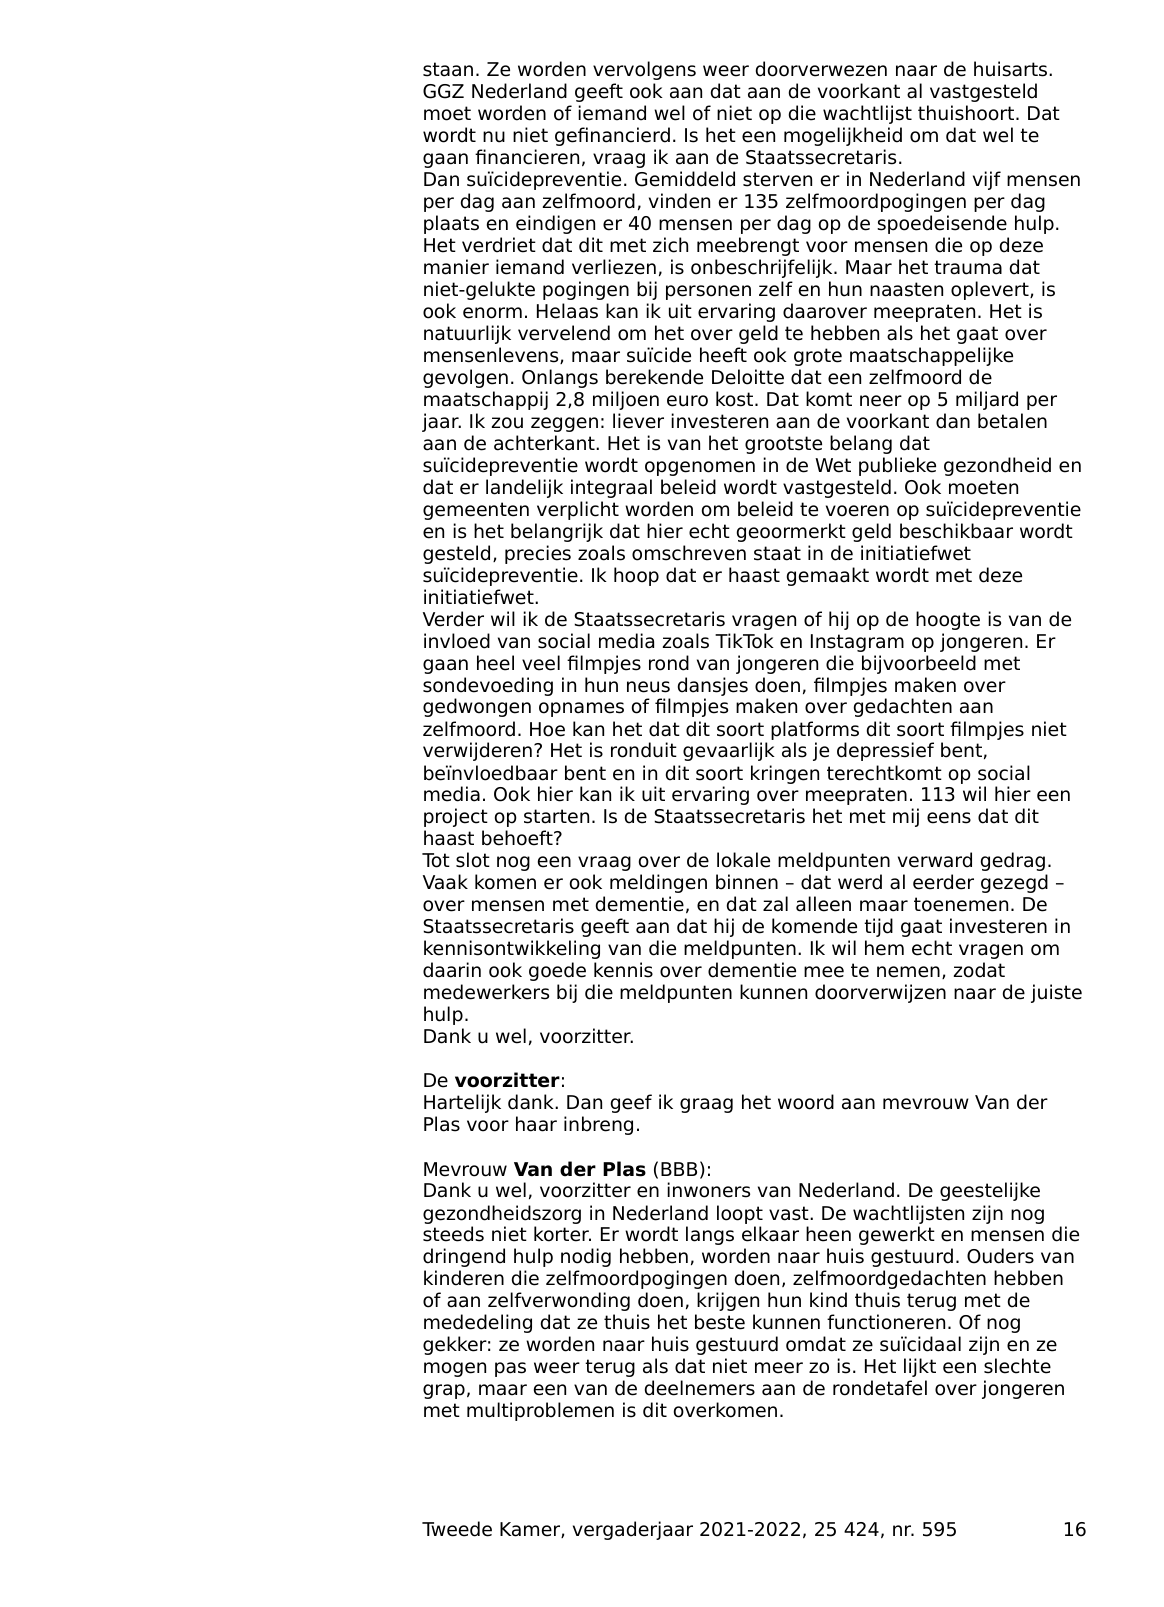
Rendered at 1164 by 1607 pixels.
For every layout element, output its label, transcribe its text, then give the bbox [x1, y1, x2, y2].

text Dank u wel, voorzitter en inwoners van Nederland. De geestelijke gezondheidszorg in Nederland loopt vast. De wachtlijsten zijn nog steeds niet korter. Er wordt langs elkaar heen gewerkt en mensen die dringend hulp nodig hebben, worden naar huis gestuurd. Ouders van kinderen die zelfmoordpogingen doen, zelfmoordgedachten hebben of aan zelfverwonding doen, krijgen hun kind thuis terug met de mededeling dat ze thuis het beste kunnen functioneren. Of nog gekker: ze worden naar huis gestuurd omdat ze suïcidaal zijn en ze mogen pas weer terug als dat niet meer zo is. Het lijkt een slechte grap, maar een van de deelnemers aan de rondetafel over jongeren met multiproblemen is dit overkomen. [422, 1180, 1087, 1422]
text Hartelijk dank. Dan geef ik graag het woord aan mevrouw Van der Plas voor haar inbreng. [422, 1092, 1087, 1136]
text De voorzitter: [422, 1070, 1087, 1092]
text staan. Ze worden vervolgens weer doorverwezen naar de huisarts. GGZ Nederland geeft ook aan dat aan de voorkant al vastgesteld moet worden of iemand wel of niet op die wachtlijst thuishoort. Dat wordt nu niet gefinancierd. Is het een mogelijkheid om dat wel te gaan financieren, vraag ik aan de Staatssecretaris. [422, 59, 1087, 169]
text Verder wil ik de Staatssecretaris vragen of hij op de hoogte is van de invloed van social media zoals TikTok en Instagram op jongeren. Er gaan heel veel filmpjes rond van jongeren die bijvoorbeeld met sondevoeding in hun neus dansjes doen, filmpjes maken over gedwongen opnames of filmpjes maken over gedachten aan zelfmoord. Hoe kan het dat dit soort platforms dit soort filmpjes niet verwijderen? Het is ronduit gevaarlijk als je depressief bent, beïnvloedbaar bent en in dit soort kringen terechtkomt op social media. Ook hier kan ik uit ervaring over meepraten. 113 wil hier een project op starten. Is de Staatssecretaris het met mij eens dat dit haast behoeft? [422, 608, 1087, 850]
text Dank u wel, voorzitter. [422, 1026, 1087, 1048]
text Tot slot nog een vraag over de lokale meldpunten verward gedrag. Vaak komen er ook meldingen binnen – dat werd al eerder gezegd – over mensen met dementie, en dat zal alleen maar toenemen. De Staatssecretaris geeft aan dat hij de komende tijd gaat investeren in kennisontwikkeling van die meldpunten. Ik wil hem echt vragen om daarin ook goede kennis over dementie mee te nemen, zodat medewerkers bij die meldpunten kunnen doorverwijzen naar de juiste hulp. [422, 850, 1087, 1026]
text Dan suïcidepreventie. Gemiddeld sterven er in Nederland vijf mensen per dag aan zelfmoord, vinden er 135 zelfmoordpogingen per dag plaats en eindigen er 40 mensen per dag op de spoedeisende hulp. Het verdriet dat dit met zich meebrengt voor mensen die op deze manier iemand verliezen, is onbeschrijfelijk. Maar het trauma dat niet-gelukte pogingen bij personen zelf en hun naasten oplevert, is ook enorm. Helaas kan ik uit ervaring daarover meepraten. Het is natuurlijk vervelend om het over geld te hebben als het gaat over mensenlevens, maar suïcide heeft ook grote maatschappelijke gevolgen. Onlangs berekende Deloitte dat een zelfmoord de maatschappij 2,8 miljoen euro kost. Dat komt neer op 5 miljard per jaar. Ik zou zeggen: liever investeren aan de voorkant dan betalen aan de achterkant. Het is van het grootste belang dat suïcidepreventie wordt opgenomen in de Wet publieke gezondheid en dat er landelijk integraal beleid wordt vastgesteld. Ook moeten gemeenten verplicht worden om beleid te voeren op suïcidepreventie en is het belangrijk dat hier echt geoormerkt geld beschikbaar wordt gesteld, precies zoals omschreven staat in de initiatiefwet suïcidepreventie. Ik hoop dat er haast gemaakt wordt met deze initiatiefwet. [422, 169, 1087, 608]
text Mevrouw Van der Plas (BBB): [422, 1158, 1087, 1180]
